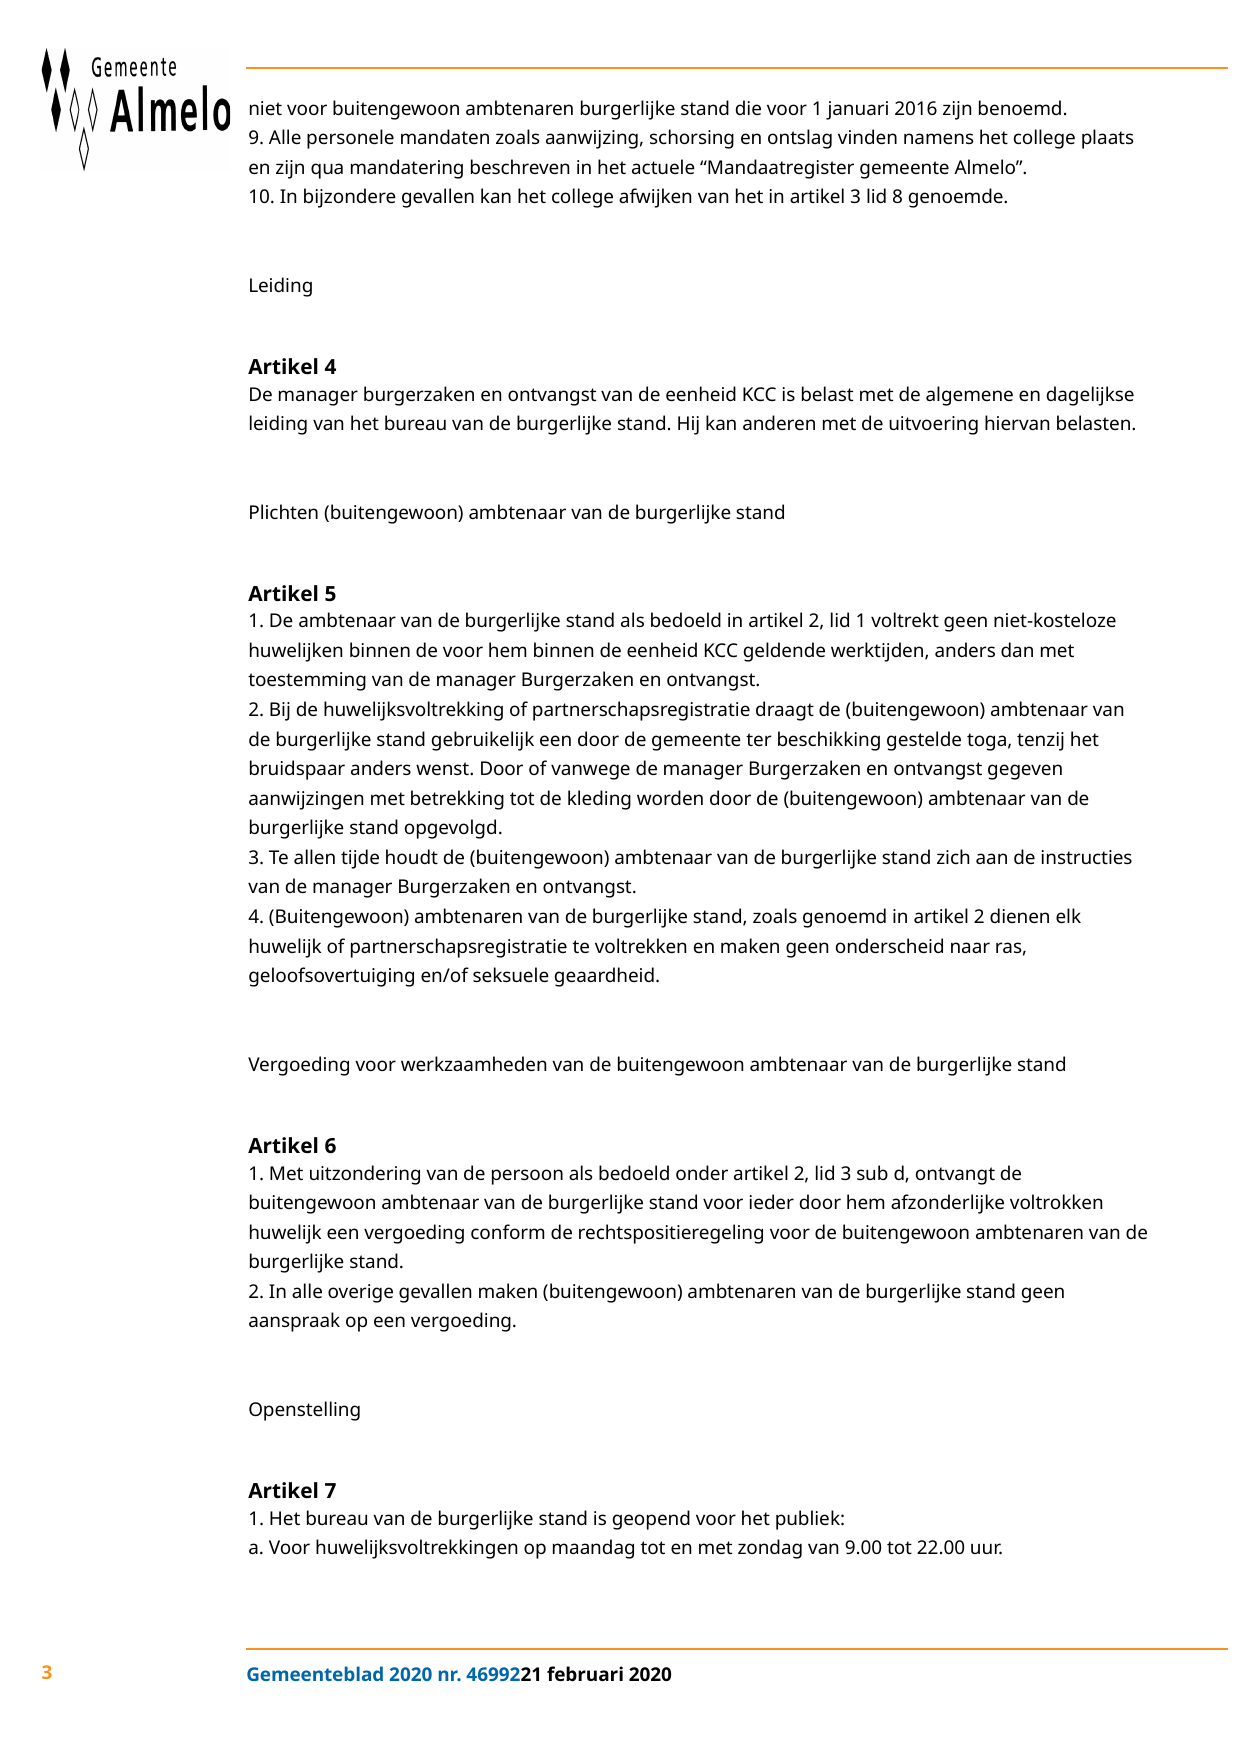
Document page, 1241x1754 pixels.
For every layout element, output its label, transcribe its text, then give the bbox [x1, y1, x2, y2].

text 4. (Buitengewoon) ambtenaren van de burgerlijke stand, zoals genoemd in artikel 2 dienen elk huwelijk of partnerschapsregistratie te voltrekken en maken geen onderscheid naar ras, geloofsovertuiging en/of seksuele geaardheid. [248, 903, 1152, 988]
picture [41, 47, 231, 172]
text 1. De ambtenaar van de burgerlijke stand als bedoeld in artikel 2, lid 1 voltrekt geen niet-kosteloze huwelijken binnen de voor hem binnen de eenheid KCC geldende werktijden, anders dan met toestemming van de manager Burgerzaken en ontvangst. [248, 607, 1152, 692]
text 2. In alle overige gevallen maken (buitengewoon) ambtenaren van de burgerlijke stand geen aanspraak op een vergoeding. [248, 1278, 1152, 1333]
text a. Voor huwelijksvoltrekkingen op maandag tot en met zondag van 9.00 tot 22.00 uur. [248, 1534, 1152, 1560]
text Plichten (buitengewoon) ambtenaar van de burgerlijke stand [248, 499, 1152, 525]
text Artikel 7 [248, 1476, 1152, 1505]
text Vergoeding voor werkzaamheden van de buitengewoon ambtenaar van de burgerlijke stand [248, 1051, 1152, 1077]
text De manager burgerzaken en ontvangst van de eenheid KCC is belast met de algemene en dagelijkse leiding van het bureau van de burgerlijke stand. Hij kan anderen met de uitvoering hiervan belasten. [248, 381, 1152, 436]
text Artikel 5 [248, 579, 1152, 607]
text niet voor buitengewoon ambtenaren burgerlijke stand die voor 1 januari 2016 zijn benoemd. [248, 95, 1152, 121]
text 1. Met uitzondering van de persoon als bedoeld onder artikel 2, lid 3 sub d, ontvangt de buitengewoon ambtenaar van de burgerlijke stand voor ieder door hem afzonderlijke voltrokken huwelijk een vergoeding conform de rechtspositieregeling voor de buitengewoon ambtenaren van de burgerlijke stand. [248, 1160, 1152, 1274]
text Artikel 6 [248, 1131, 1152, 1160]
text 3. Te allen tijde houdt de (buitengewoon) ambtenaar van de burgerlijke stand zich aan de instructies van de manager Burgerzaken en ontvangst. [248, 844, 1152, 899]
text 1. Het bureau van de burgerlijke stand is geopend voor het publiek: [248, 1505, 1152, 1531]
text 2. Bij de huwelijksvoltrekking of partnerschapsregistratie draagt de (buitengewoon) ambtenaar van de burgerlijke stand gebruikelijk een door de gemeente ter beschikking gestelde toga, tenzij het bruidspaar anders wenst. Door of vanwege de manager Burgerzaken en ontvangst gegeven aanwijzingen met betrekking tot de kleding worden door de (buitengewoon) ambtenaar van de burgerlijke stand opgevolgd. [248, 696, 1152, 840]
text Artikel 4 [248, 352, 1152, 381]
text 10. In bijzondere gevallen kan het college afwijken van het in artikel 3 lid 8 genoemde. [248, 183, 1152, 209]
text Openstelling [248, 1396, 1152, 1422]
text Leiding [248, 272, 1152, 298]
text 9. Alle personele mandaten zoals aanwijzing, schorsing en ontslag vinden namens het college plaats en zijn qua mandatering beschreven in het actuele “Mandaatregister gemeente Almelo”. [248, 124, 1152, 180]
